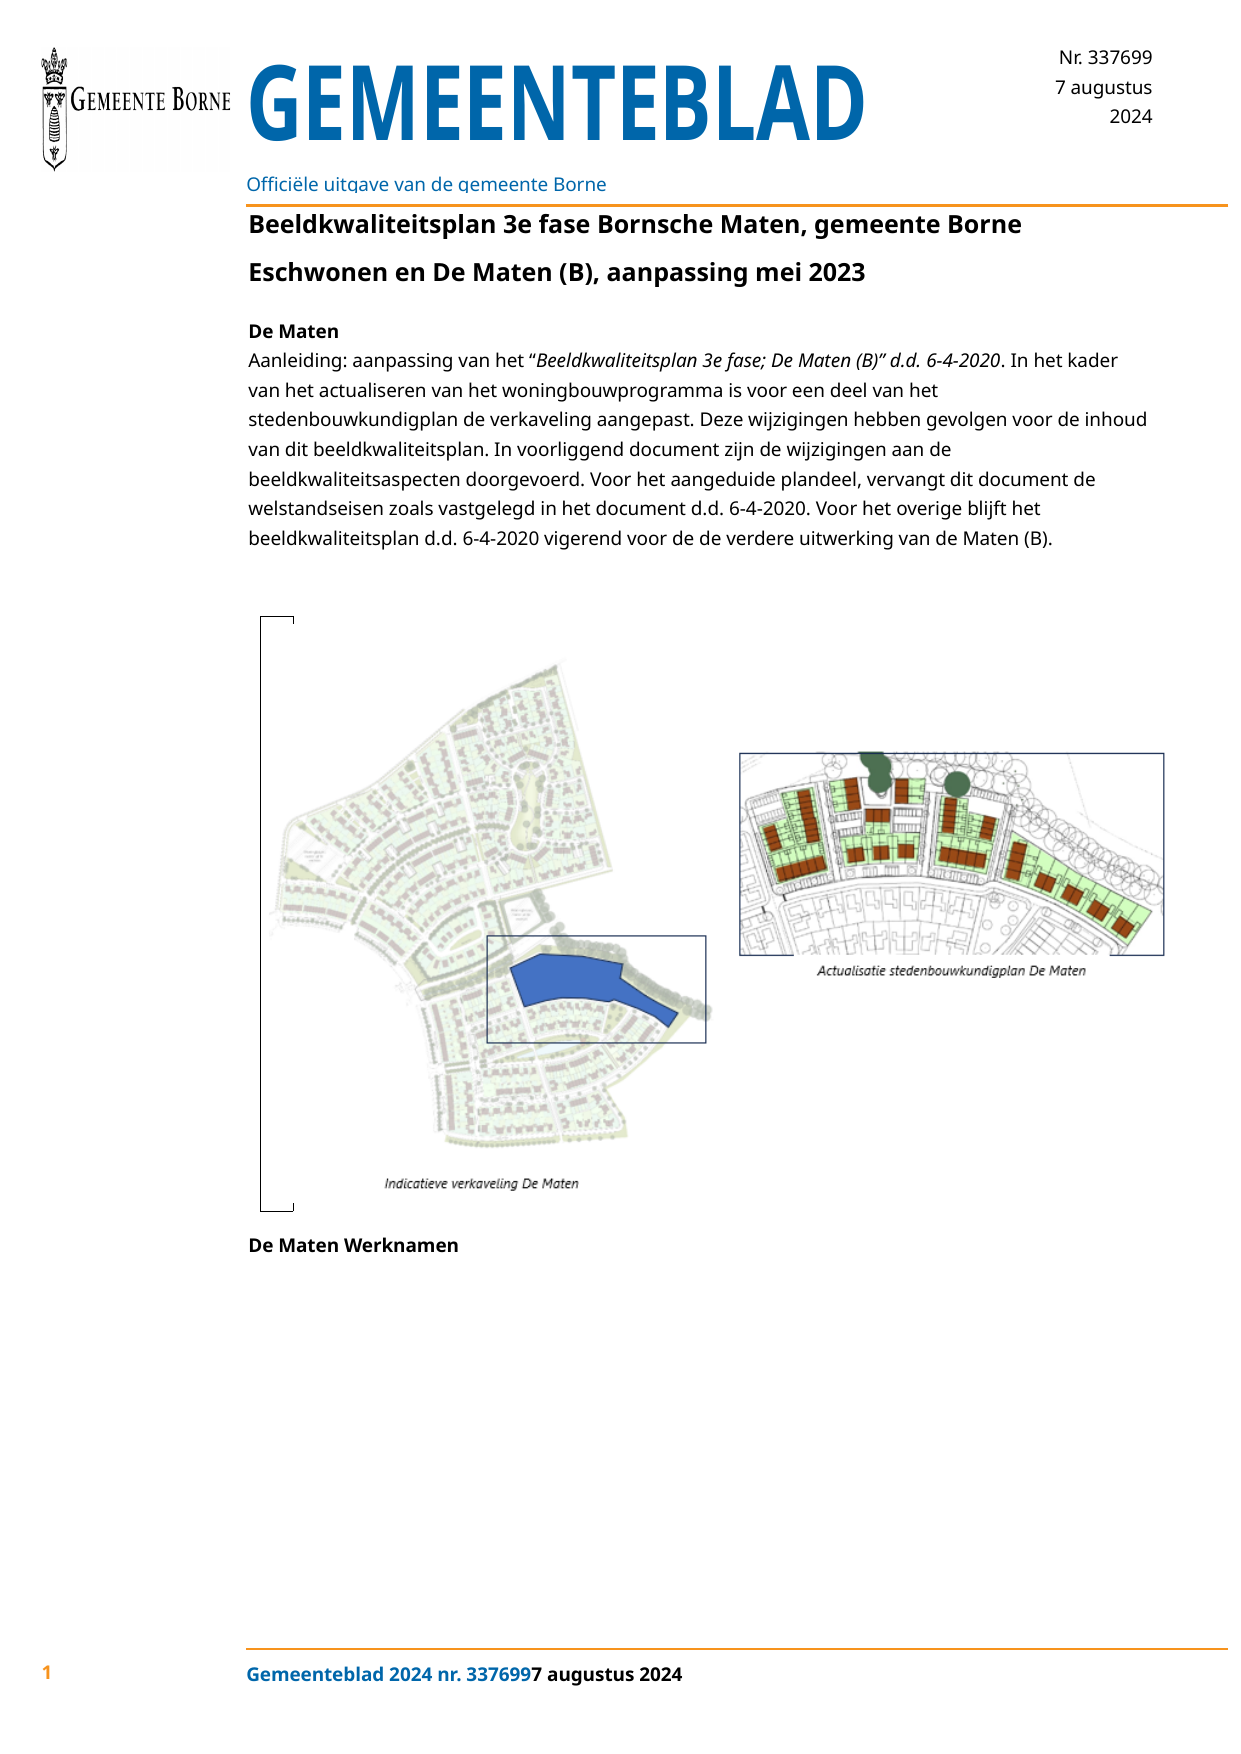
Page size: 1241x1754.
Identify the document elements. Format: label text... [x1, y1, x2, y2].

text De Maten [248, 318, 1152, 344]
text Beeldkwaliteitsplan 3e fase Bornsche Maten, gemeente Borne Eschwonen en De Maten (B), aanpassing mei 2023 [248, 207, 1152, 288]
text De Maten Werknamen [248, 1232, 1152, 1258]
text Aanleiding: aanpassing van het “Beeldkwaliteitsplan 3e fase; De Maten (B)” d.d. 6-4-2020. In het kader van het actualiseren van het woningbouwprogramma is voor een deel van het stedenbouwkundigplan de verkaveling aangepast. Deze wijzigingen hebben gevolgen voor de inhoud van dit beeldkwaliteitsplan. In voorliggend document zijn de wijzigingen aan de beeldkwaliteitsaspecten doorgevoerd. Voor het aangeduide plandeel, vervangt dit document de welstandseisen zoals vastgelegd in het document d.d. 6-4-2020. Voor het overige blijft het beeldkwaliteitsplan d.d. 6-4-2020 vigerend voor de de verdere uitwerking van de Maten (B). [248, 347, 1152, 551]
picture [41, 47, 231, 172]
picture [268, 624, 1173, 1203]
